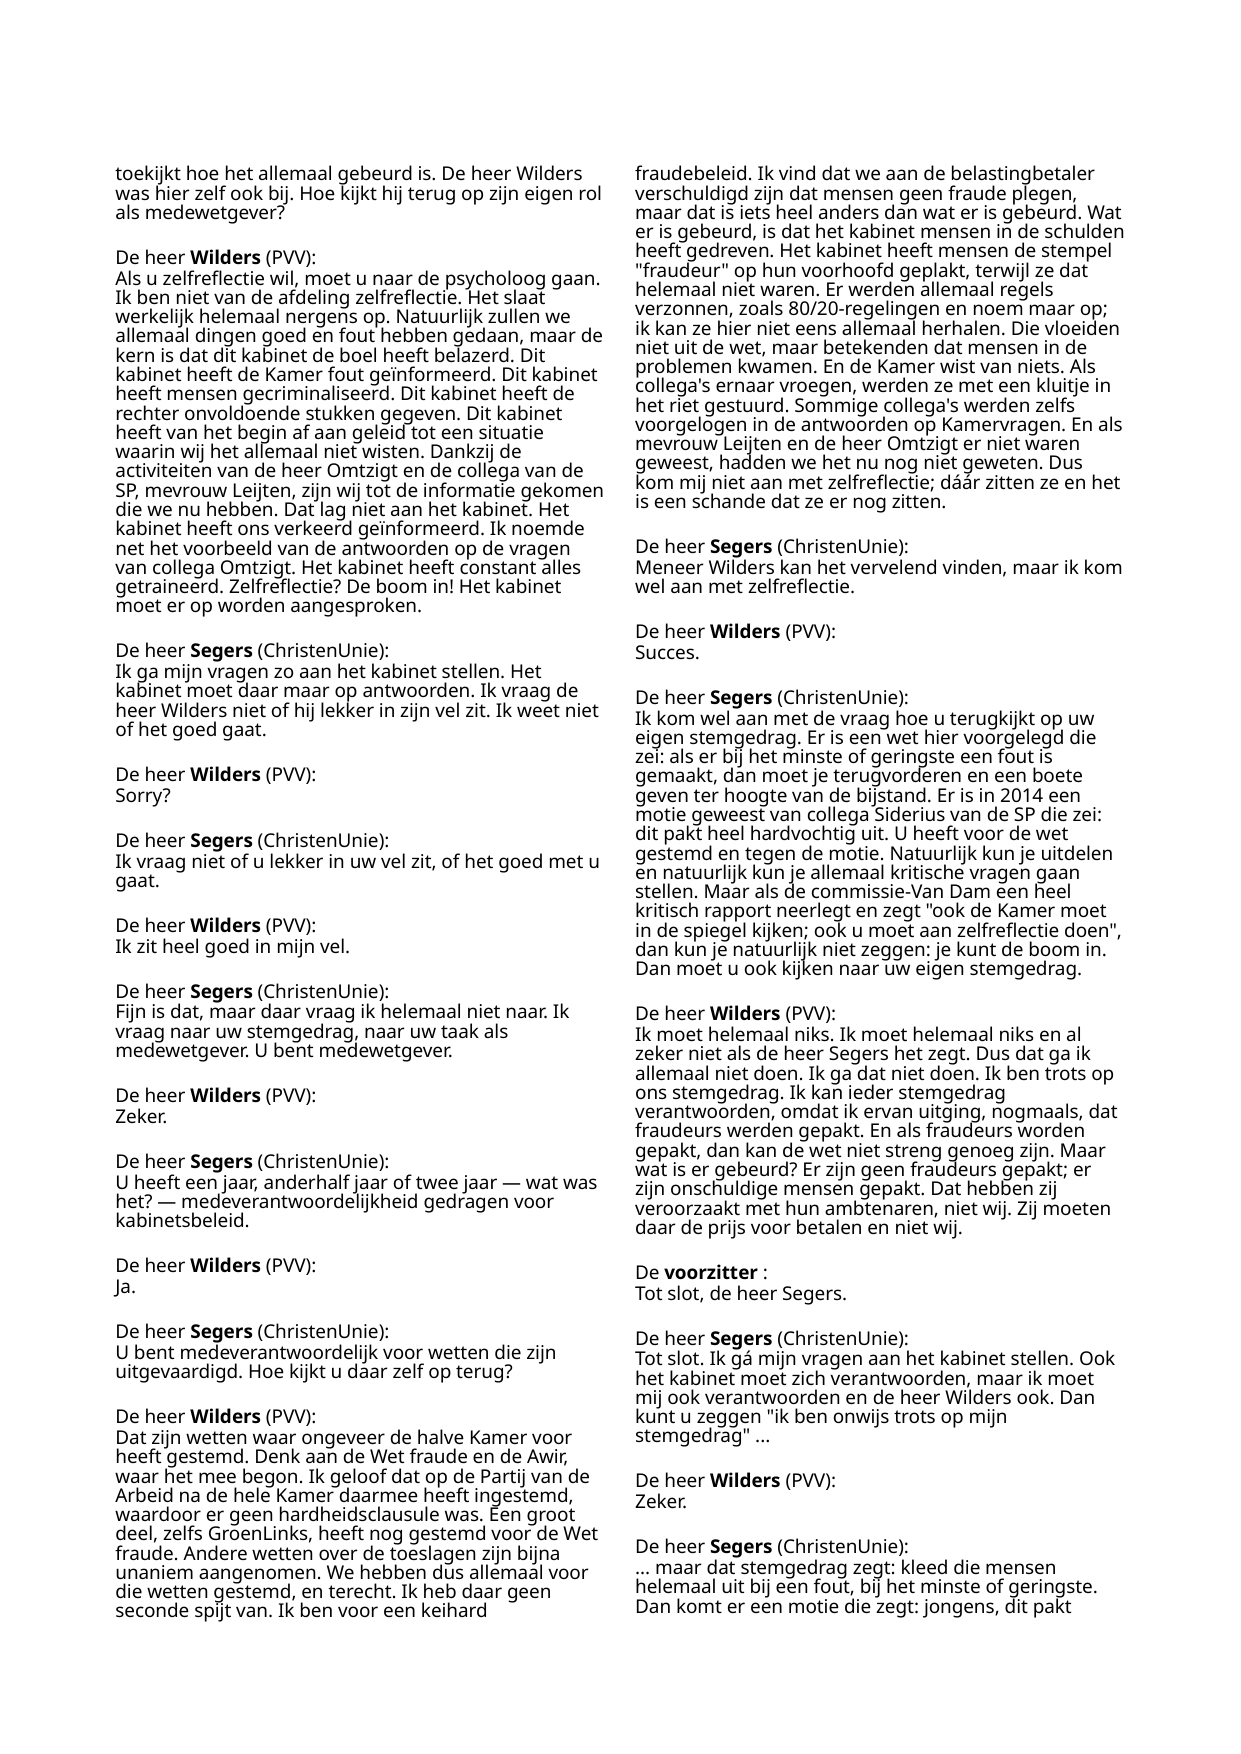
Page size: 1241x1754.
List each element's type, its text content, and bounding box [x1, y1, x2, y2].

text De heer Segers (ChristenUnie): [115, 1318, 605, 1344]
text Ik moet helemaal niks. Ik moet helemaal niks en al zeker niet als de heer Segers het zegt. Dus dat ga ik allemaal niet doen. Ik ga dat niet doen. Ik ben trots op ons stemgedrag. Ik kan ieder stemgedrag verantwoorden, omdat ik ervan uitging, nogmaals, dat fraudeurs werden gepakt. En als fraudeurs worden gepakt, dan kan de wet niet streng genoeg zijn. Maar wat is er gebeurd? Er zijn geen fraudeurs gepakt; er zijn onschuldige mensen gepakt. Dat hebben zij veroorzaakt met hun ambtenaren, niet wij. Zij moeten daar de prijs voor betalen en niet wij. [635, 1026, 1125, 1238]
text De heer Wilders (PVV): [635, 1468, 1125, 1493]
text Ik ga mijn vragen zo aan het kabinet stellen. Het kabinet moet daar maar op antwoorden. Ik vraag de heer Wilders niet of hij lekker in zijn vel zit. Ik weet niet of het goed gaat. [115, 663, 605, 740]
text De voorzitter : [635, 1259, 1125, 1284]
text U heeft een jaar, anderhalf jaar of twee jaar — wat was het? — medeverantwoordelijkheid gedragen voor kabinetsbeleid. [115, 1174, 605, 1232]
text De heer Segers (ChristenUnie): [635, 684, 1125, 710]
text De heer Wilders (PVV): [635, 1000, 1125, 1026]
text De heer Wilders (PVV): [115, 244, 605, 270]
text Tot slot. Ik gá mijn vragen aan het kabinet stellen. Ook het kabinet moet zich verantwoorden, maar ik moet mij ook verantwoorden en de heer Wilders ook. Dan kunt u zeggen "ik ben onwijs trots op mijn stemgedrag" ... [635, 1350, 1125, 1447]
text De heer Wilders (PVV): [635, 618, 1125, 644]
text De heer Wilders (PVV): [115, 1403, 605, 1429]
text Als u zelfreflectie wil, moet u naar de psycholoog gaan. Ik ben niet van de afdeling zelfreflectie. Het slaat werkelijk helemaal nergens op. Natuurlijk zullen we allemaal dingen goed en fout hebben gedaan, maar de kern is dat dit kabinet de boel heeft belazerd. Dit kabinet heeft de Kamer fout geïnformeerd. Dit kabinet heeft mensen gecriminaliseerd. Dit kabinet heeft de rechter onvoldoende stukken gegeven. Dit kabinet heeft van het begin af aan geleid tot een situatie waarin wij het allemaal niet wisten. Dankzij de activiteiten van de heer Omtzigt en de collega van de SP, mevrouw Leijten, zijn wij tot de informatie gekomen die we nu hebben. Dat lag niet aan het kabinet. Het kabinet heeft ons verkeerd geïnformeerd. Ik noemde net het voorbeeld van de antwoorden op de vragen van collega Omtzigt. Het kabinet heeft constant alles getraineerd. Zelfreflectie? De boom in! Het kabinet moet er op worden aangesproken. [115, 270, 605, 617]
text De heer Segers (ChristenUnie): [115, 637, 605, 663]
text U bent medeverantwoordelijk voor wetten die zijn uitgevaardigd. Hoe kijkt u daar zelf op terug? [115, 1344, 605, 1382]
text fraudebeleid. Ik vind dat we aan de belastingbetaler verschuldigd zijn dat mensen geen fraude plegen, maar dat is iets heel anders dan wat er is gebeurd. Wat er is gebeurd, is dat het kabinet mensen in de schulden heeft gedreven. Het kabinet heeft mensen de stempel "fraudeur" op hun voorhoofd geplakt, terwijl ze dat helemaal niet waren. Er werden allemaal regels verzonnen, zoals 80/20-regelingen en noem maar op; ik kan ze hier niet eens allemaal herhalen. Die vloeiden niet uit de wet, maar betekenden dat mensen in de problemen kwamen. En de Kamer wist van niets. Als collega's ernaar vroegen, werden ze met een kluitje in het riet gestuurd. Sommige collega's werden zelfs voorgelogen in de antwoorden op Kamervragen. En als mevrouw Leijten en de heer Omtzigt er niet waren geweest, hadden we het nu nog niet geweten. Dus kom mij niet aan met zelfreflectie; dáár zitten ze en het is een schande dat ze er nog zitten. [635, 165, 1125, 512]
text De heer Segers (ChristenUnie): [635, 1325, 1125, 1350]
text De heer Segers (ChristenUnie): [115, 1148, 605, 1174]
text De heer Wilders (PVV): [115, 761, 605, 787]
text Meneer Wilders kan het vervelend vinden, maar ik kom wel aan met zelfreflectie. [635, 559, 1125, 597]
text Tot slot, de heer Segers. [635, 1284, 1125, 1304]
text ... maar dat stemgedrag zegt: kleed die mensen helemaal uit bij een fout, bij het minste of geringste. Dan komt er een motie die zegt: jongens, dit pakt [635, 1559, 1125, 1617]
text De heer Segers (ChristenUnie): [635, 1533, 1125, 1559]
text Zeker. [635, 1493, 1125, 1513]
text De heer Segers (ChristenUnie): [635, 533, 1125, 559]
text De heer Segers (ChristenUnie): [115, 978, 605, 1003]
text Ik kom wel aan met de vraag hoe u terugkijkt op uw eigen stemgedrag. Er is een wet hier voorgelegd die zei: als er bij het minste of geringste een fout is gemaakt, dan moet je terugvorderen en een boete geven ter hoogte van de bijstand. Er is in 2014 een motie geweest van collega Siderius van de SP die zei: dit pakt heel hardvochtig uit. U heeft voor de wet gestemd en tegen de motie. Natuurlijk kun je uitdelen en natuurlijk kun je allemaal kritische vragen gaan stellen. Maar als de commissie-Van Dam een heel kritisch rapport neerlegt en zegt "ook de Kamer moet in de spiegel kijken; ook u moet aan zelfreflectie doen", dan kun je natuurlijk niet zeggen: je kunt de boom in. Dan moet u ook kijken naar uw eigen stemgedrag. [635, 710, 1125, 979]
text De heer Segers (ChristenUnie): [115, 827, 605, 853]
text Ik vraag niet of u lekker in uw vel zit, of het goed met u gaat. [115, 853, 605, 891]
text Ik zit heel goed in mijn vel. [115, 938, 605, 957]
text De heer Wilders (PVV): [115, 1082, 605, 1108]
text Succes. [635, 644, 1125, 663]
text Dat zijn wetten waar ongeveer de halve Kamer voor heeft gestemd. Denk aan de Wet fraude en de Awir, waar het mee begon. Ik geloof dat op de Partij van de Arbeid na de hele Kamer daarmee heeft ingestemd, waardoor er geen hardheidsclausule was. Een groot deel, zelfs GroenLinks, heeft nog gestemd voor de Wet fraude. Andere wetten over de toeslagen zijn bijna unaniem aangenomen. We hebben dus allemaal voor die wetten gestemd, en terecht. Ik heb daar geen seconde spijt van. Ik ben voor een keihard [115, 1429, 605, 1622]
text Zeker. [115, 1108, 605, 1127]
text Ja. [115, 1278, 605, 1297]
text De heer Wilders (PVV): [115, 912, 605, 938]
text Sorry? [115, 787, 605, 806]
text De heer Wilders (PVV): [115, 1252, 605, 1278]
text Fijn is dat, maar daar vraag ik helemaal niet naar. Ik vraag naar uw stemgedrag, naar uw taak als medewetgever. U bent medewetgever. [115, 1003, 605, 1061]
text toekijkt hoe het allemaal gebeurd is. De heer Wilders was hier zelf ook bij. Hoe kijkt hij terug op zijn eigen rol als medewetgever? [115, 165, 605, 223]
